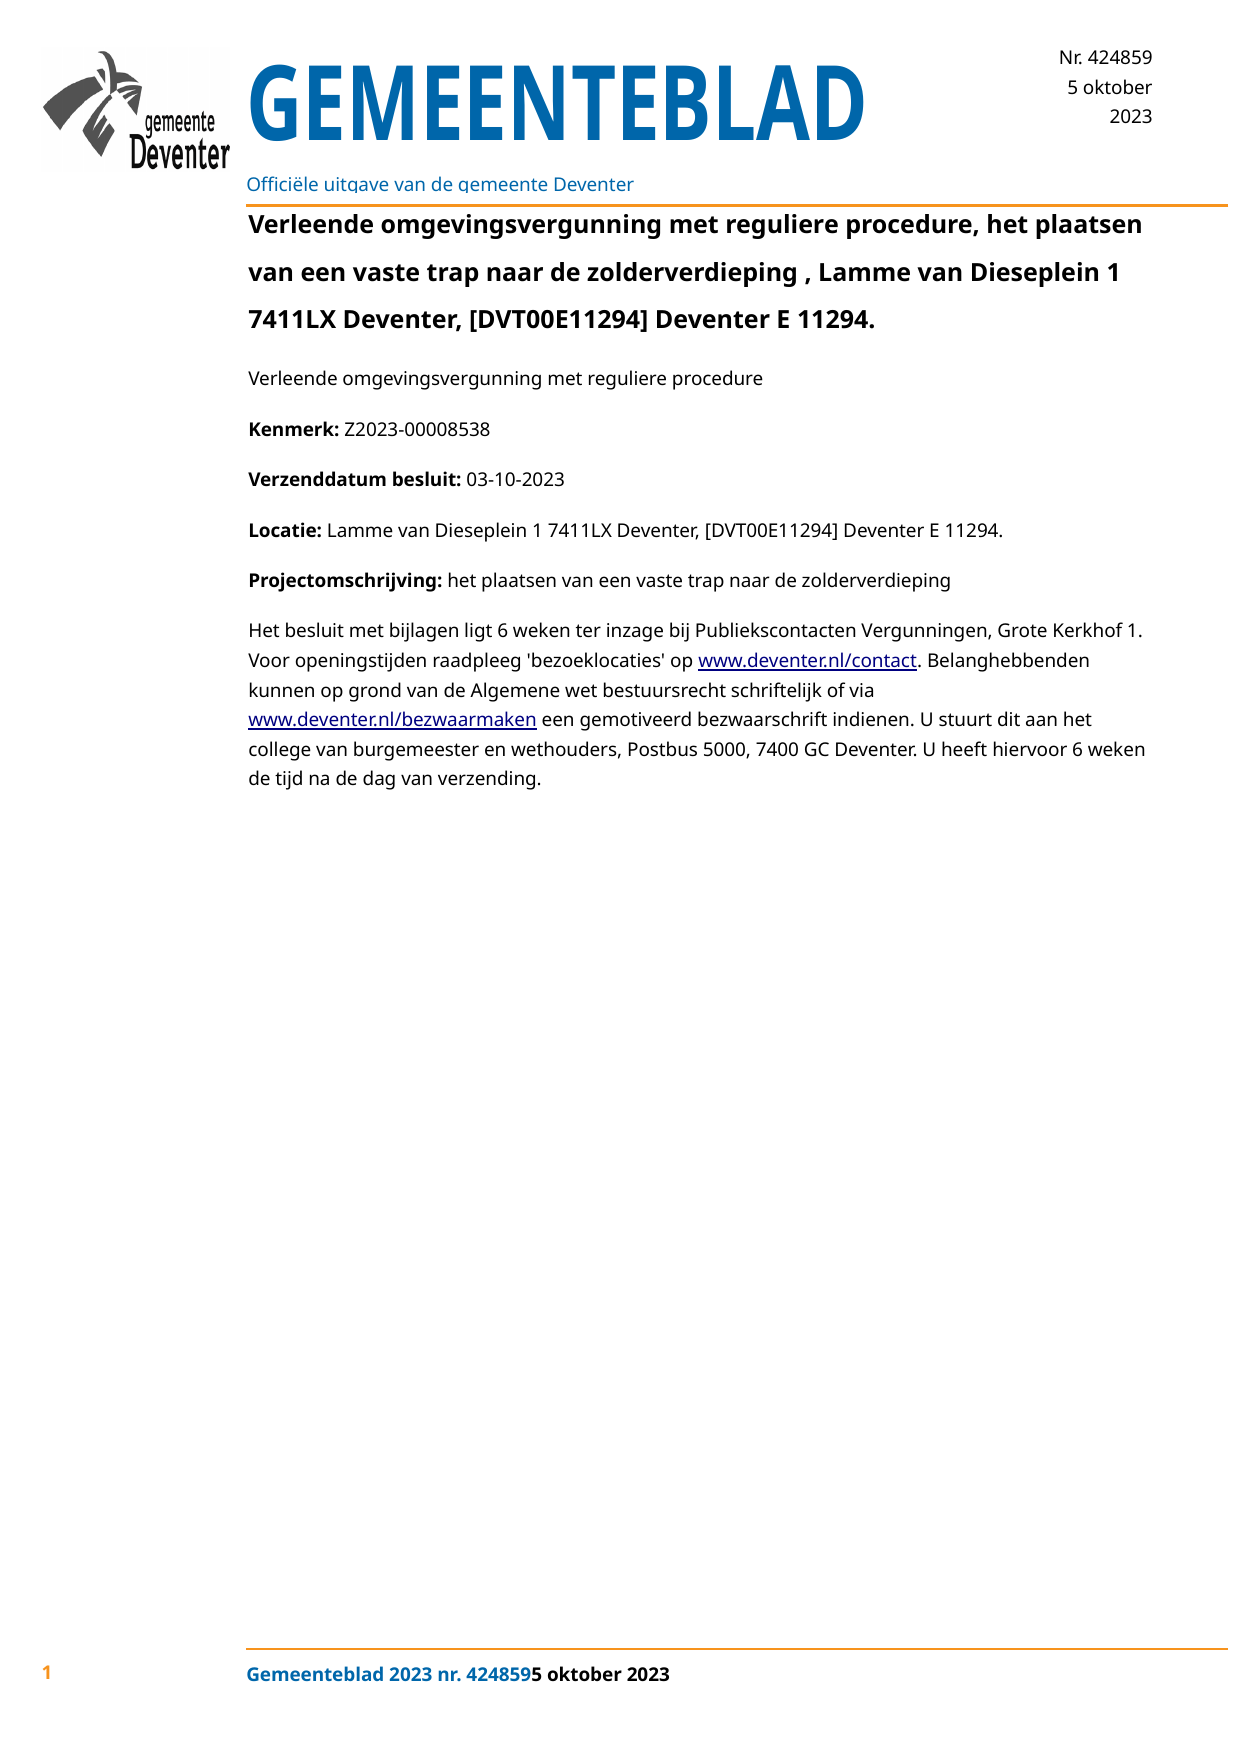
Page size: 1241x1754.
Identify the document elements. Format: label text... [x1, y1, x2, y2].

text Het besluit met bijlagen ligt 6 weken ter inzage bij Publiekscontacten Vergunningen, Grote Kerkhof 1. Voor openingstijden raadpleeg 'bezoeklocaties' op www.deventer.nl/contact. Belanghebbenden kunnen op grond van de Algemene wet bestuursrecht schriftelijk of via www.deventer.nl/bezwaarmaken een gemotiveerd bezwaarschrift indienen. U stuurt dit aan het college van burgemeester en wethouders, Postbus 5000, 7400 GC Deventer. U heeft hiervoor 6 weken de tijd na de dag van verzending. [248, 618, 1152, 791]
text Verleende omgevingsvergunning met reguliere procedure [248, 366, 1152, 391]
text Kenmerk: Z2023-00008538 [248, 416, 1152, 442]
picture [41, 47, 231, 172]
text Locatie: Lamme van Dieseplein 1 7411LX Deventer, [DVT00E11294] Deventer E 11294. [248, 517, 1152, 542]
text Projectomschrijving: het plaatsen van een vaste trap naar de zolderverdieping [248, 567, 1152, 593]
text Verzenddatum besluit: 03-10-2023 [248, 466, 1152, 492]
text Verleende omgevingsvergunning met reguliere procedure, het plaatsen van een vaste trap naar de zolderverdieping , Lamme van Dieseplein 1 7411LX Deventer, [DVT00E11294] Deventer E 11294. [248, 207, 1152, 336]
